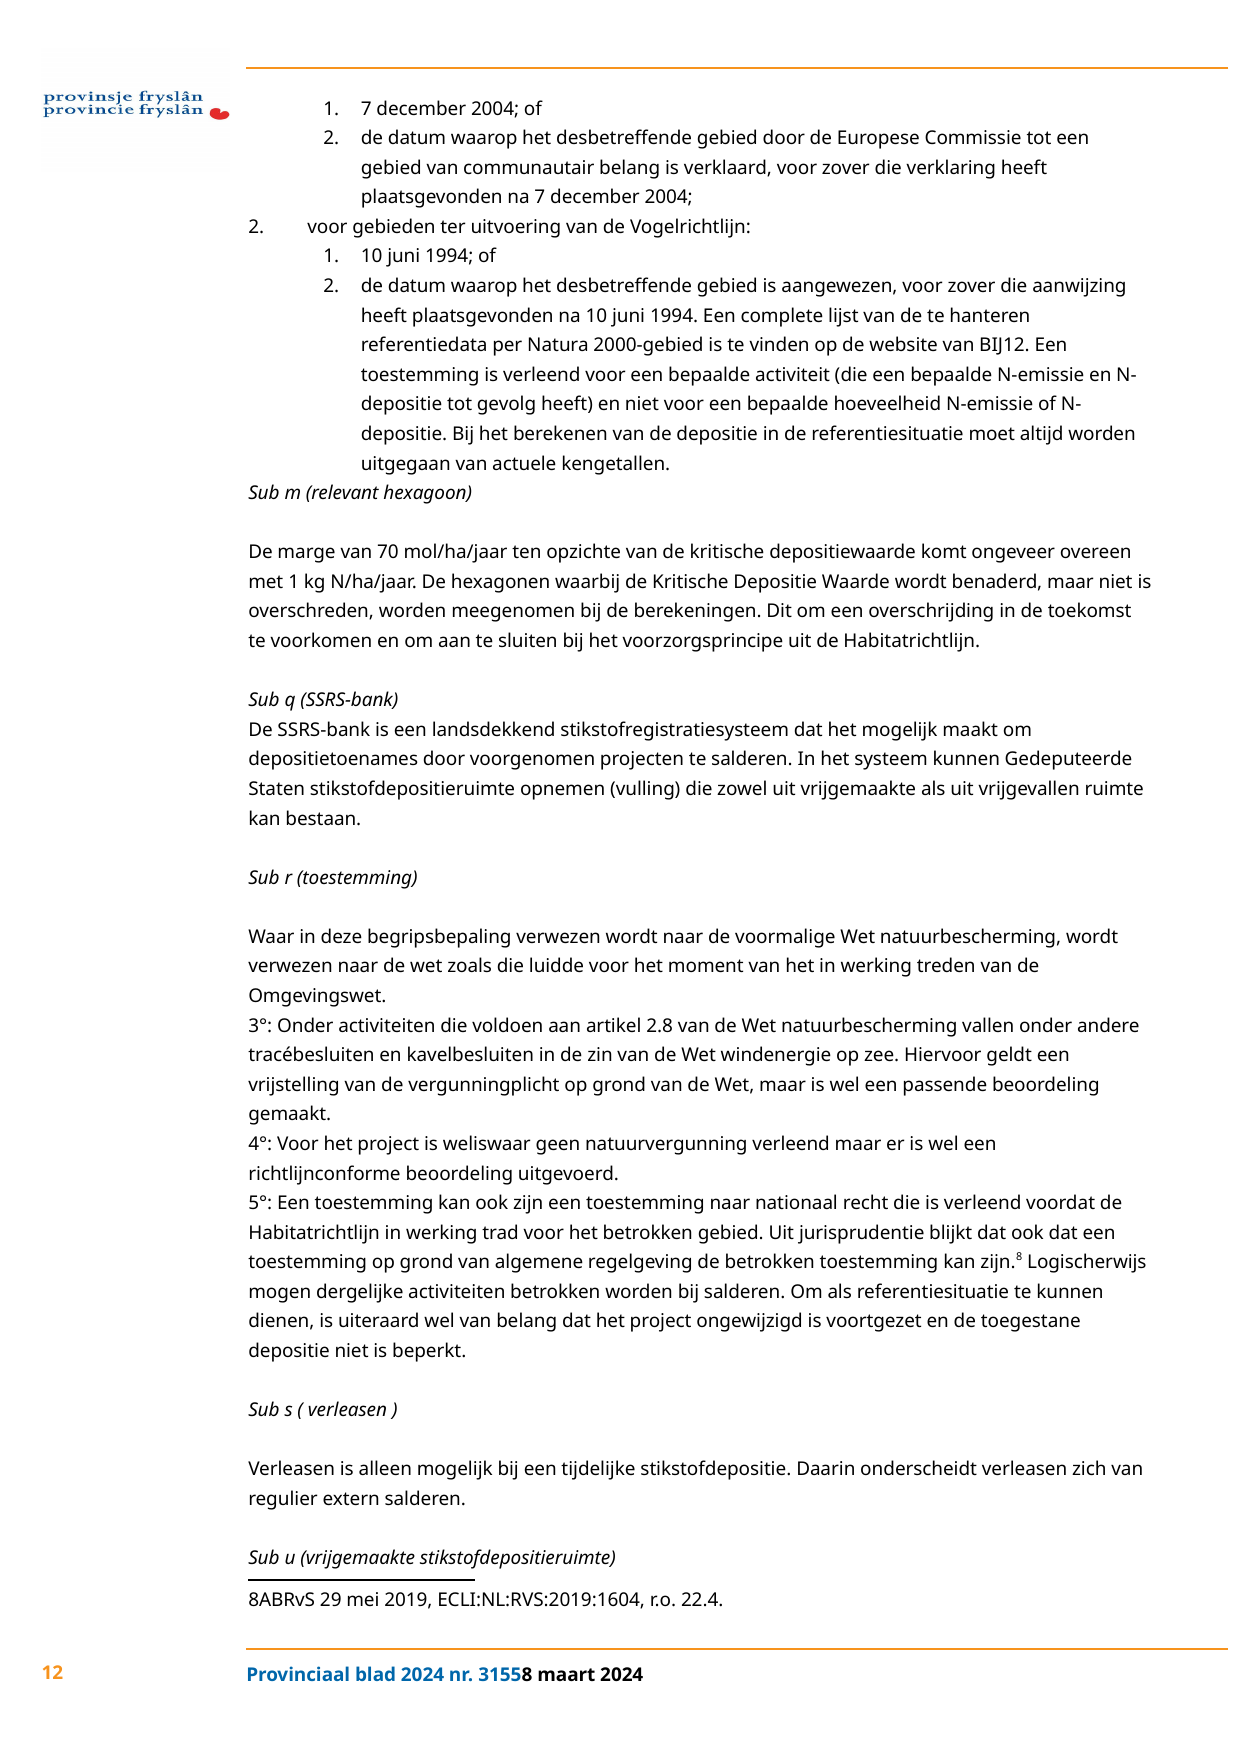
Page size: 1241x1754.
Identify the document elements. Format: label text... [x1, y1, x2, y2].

text Verleasen is alleen mogelijk bij een tijdelijke stikstofdepositie. Daarin onderscheidt verleasen zich van regulier extern salderen. [248, 1456, 1152, 1511]
text De marge van 70 mol/ha/jaar ten opzichte van de kritische depositiewaarde komt ongeveer overeen met 1 kg N/ha/jaar. De hexagonen waarbij de Kritische Depositie Waarde wordt benaderd, maar niet is overschreden, worden meegenomen bij de berekeningen. Dit om een overschrijding in de toekomst te voorkomen en om aan te sluiten bij het voorzorgsprincipe uit de Habitatrichtlijn. [248, 538, 1152, 653]
text Sub m (relevant hexagoon) [248, 479, 1152, 505]
text 3°: Onder activiteiten die voldoen aan artikel 2.8 van de Wet natuurbescherming vallen onder andere tracébesluiten en kavelbesluiten in de zin van de Wet windenergie op zee. Hiervoor geldt een vrijstelling van de vergunningplicht op grond van de Wet, maar is wel een passende beoordeling gemaakt. [248, 1012, 1152, 1126]
text 4°: Voor het project is weliswaar geen natuurvergunning verleend maar er is wel een richtlijnconforme beoordeling uitgevoerd. [248, 1130, 1152, 1186]
list de datum waarop het desbetreffende gebied is aangewezen, voor zover die aanwijzing heeft plaatsgevonden na 10 juni 1994. Een complete lijst van de te hanteren referentiedata per Natura 2000-gebied is te vinden op de website van BIJ12. Een toestemming is verleend voor een bepaalde activiteit (die een bepaalde N-emissie en N-depositie tot gevolg heeft) en niet voor een bepaalde hoeveelheid N-emissie of N-depositie. Bij het berekenen van de depositie in de referentiesituatie moet altijd worden uitgegaan van actuele kengetallen. [323, 272, 1152, 476]
text Waar in deze begripsbepaling verwezen wordt naar de voormalige Wet natuurbescherming, wordt verwezen naar de wet zoals die luidde voor het moment van het in werking treden van de Omgevingswet. [248, 923, 1152, 1008]
text Sub s ( verleasen ) [248, 1396, 1152, 1422]
text Sub q (SSRS-bank) [248, 686, 1152, 712]
text De SSRS-bank is een landsdekkend stikstofregistratiesysteem dat het mogelijk maakt om depositietoenames door voorgenomen projecten te salderen. In het systeem kunnen Gedeputeerde Staten stikstofdepositieruimte opnemen (vulling) die zowel uit vrijgemaakte als uit vrijgevallen ruimte kan bestaan. [248, 716, 1152, 831]
text Sub u (vrijgemaakte stikstofdepositieruimte) [248, 1544, 1152, 1570]
list de datum waarop het desbetreffende gebied door de Europese Commissie tot een gebied van communautair belang is verklaard, voor zover die verklaring heeft plaatsgevonden na 7 december 2004; [323, 124, 1152, 209]
list 7 december 2004; of [323, 95, 1152, 121]
text 5°: Een toestemming kan ook zijn een toestemming naar nationaal recht die is verleend voordat de Habitatrichtlijn in werking trad voor het betrokken gebied. Uit jurisprudentie blijkt dat ook dat een toestemming op grond van algemene regelgeving de betrokken toestemming kan zijn. Logischerwijs mogen dergelijke activiteiten betrokken worden bij salderen. Om als referentiesituatie te kunnen dienen, is uiteraard wel van belang dat het project ongewijzigd is voortgezet en de toegestane depositie niet is beperkt. [248, 1189, 1152, 1363]
text Sub r (toestemming) [248, 864, 1152, 890]
list voor gebieden ter uitvoering van de Vogelrichtlijn: [248, 213, 1152, 239]
text ABRvS 29 mei 2019, ECLI:NL:RVS:2019:1604, r.o. 22.4. [248, 1586, 1152, 1612]
list 10 juni 1994; of [323, 243, 1152, 268]
picture [41, 47, 231, 172]
